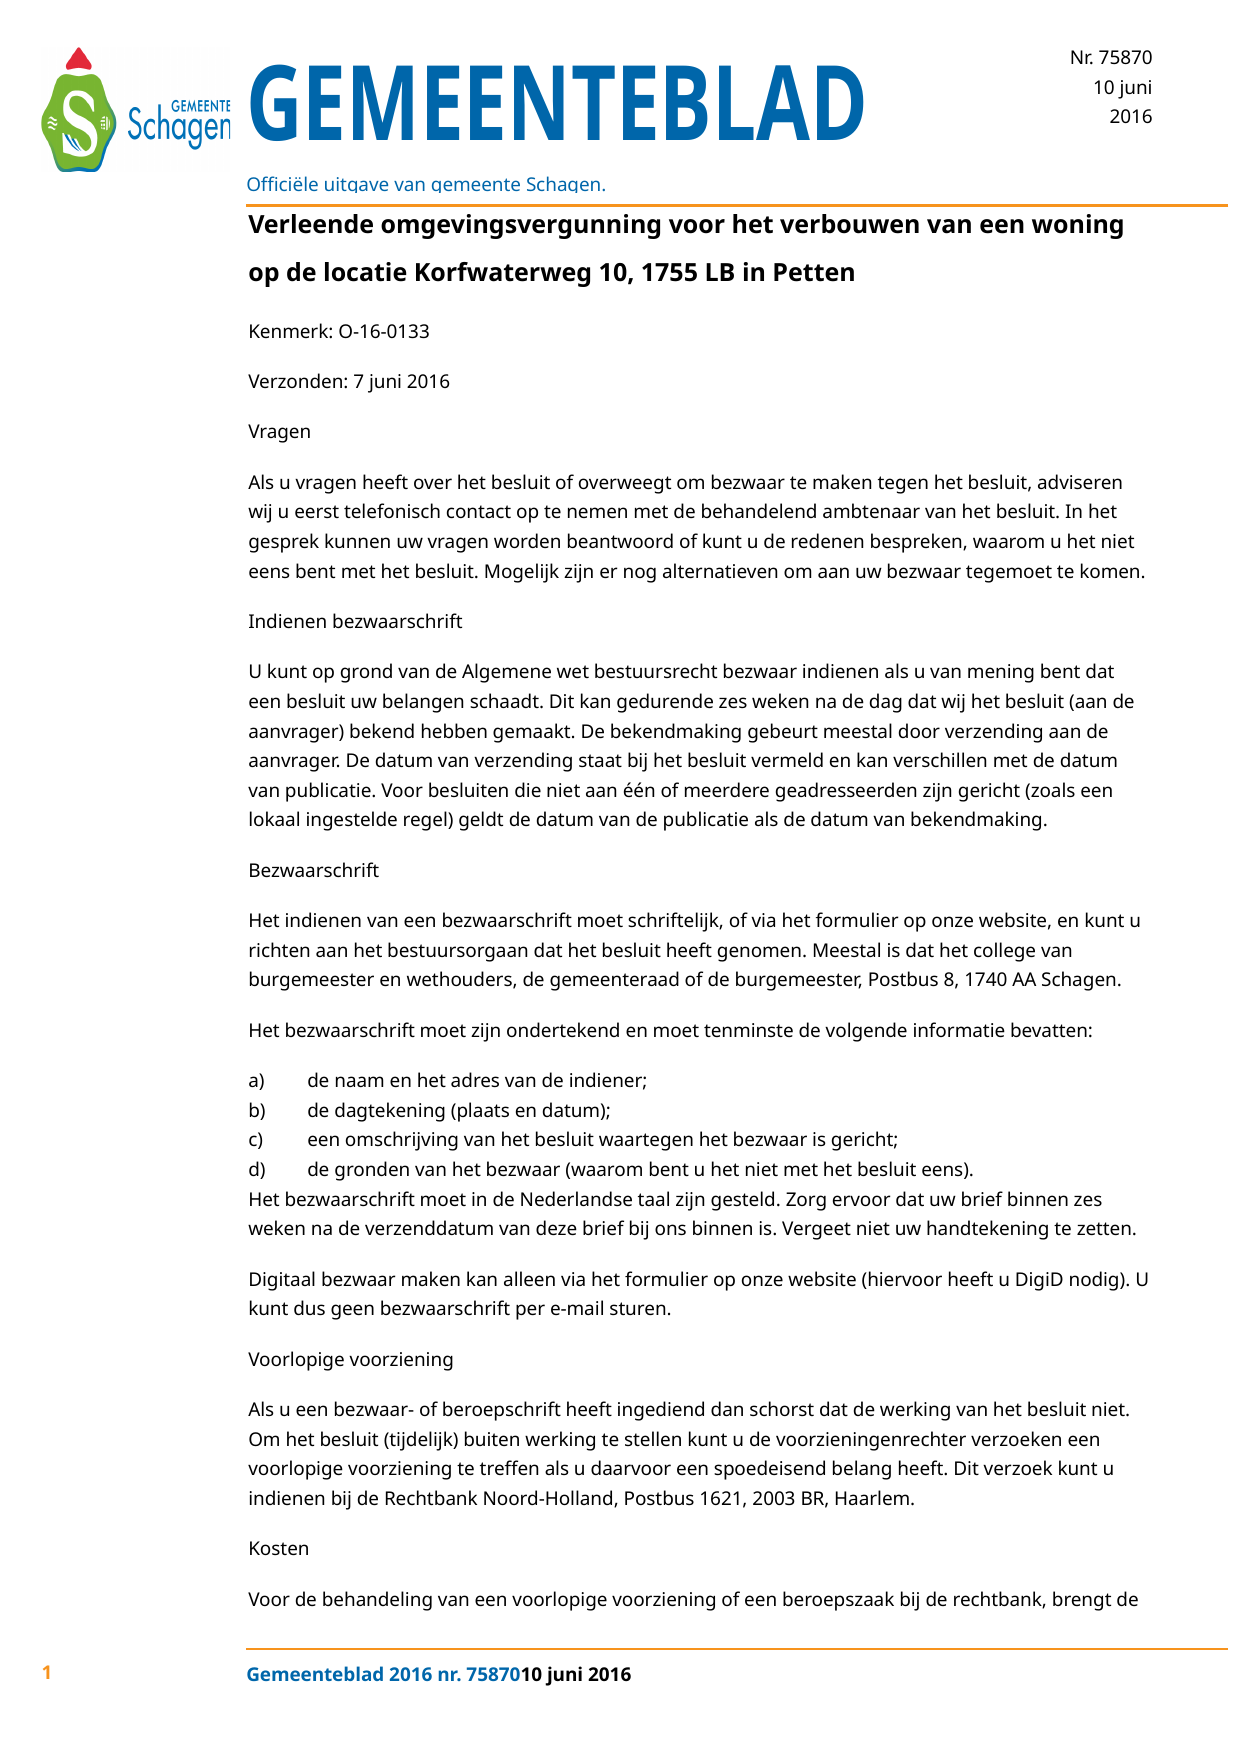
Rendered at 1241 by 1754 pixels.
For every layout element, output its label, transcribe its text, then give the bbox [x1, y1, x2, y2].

text Verzonden: 7 juni 2016 [248, 368, 1152, 394]
text Voorlopige voorziening [248, 1346, 1152, 1372]
picture [41, 47, 231, 172]
text Digitaal bezwaar maken kan alleen via het formulier op onze website (hiervoor heeft u DigiD nodig). U kunt dus geen bezwaarschrift per e-mail sturen. [248, 1266, 1152, 1321]
text Het bezwaarschrift moet in de Nederlandse taal zijn gesteld. Zorg ervoor dat uw brief binnen zes weken na de verzenddatum van deze brief bij ons binnen is. Vergeet niet uw handtekening te zetten. [248, 1186, 1152, 1241]
text Als u een bezwaar- of beroepschrift heeft ingediend dan schorst dat de werking van het besluit niet. Om het besluit (tijdelijk) buiten werking te stellen kunt u de voorzieningenrechter verzoeken een voorlopige voorziening te treffen als u daarvoor een spoedeisend belang heeft. Dit verzoek kunt u indienen bij de Rechtbank Noord-Holland, Postbus 1621, 2003 BR, Haarlem. [248, 1396, 1152, 1511]
text Indienen bezwaarschrift [248, 608, 1152, 634]
text Als u vragen heeft over het besluit of overweegt om bezwaar te maken tegen het besluit, adviseren wij u eerst telefonisch contact op te nemen met de behandelend ambtenaar van het besluit. In het gesprek kunnen uw vragen worden beantwoord of kunt u de redenen bespreken, waarom u het niet eens bent met het besluit. Mogelijk zijn er nog alternatieven om aan uw bezwaar tegemoet te komen. [248, 469, 1152, 584]
text Het indienen van een bezwaarschrift moet schriftelijk, of via het formulier op onze website, en kunt u richten aan het bestuursorgaan dat het besluit heeft genomen. Meestal is dat het college van burgemeester en wethouders, de gemeenteraad of de burgemeester, Postbus 8, 1740 AA Schagen. [248, 907, 1152, 992]
list de gronden van het bezwaar (waarom bent u het niet met het besluit eens). [248, 1156, 1152, 1182]
text Het bezwaarschrift moet zijn ondertekend en moet tenminste de volgende informatie bevatten: [248, 1017, 1152, 1043]
list de dagtekening (plaats en datum); [248, 1097, 1152, 1123]
text Bezwaarschrift [248, 857, 1152, 883]
list een omschrijving van het besluit waartegen het bezwaar is gericht; [248, 1127, 1152, 1152]
text Kenmerk: O-16-0133 [248, 318, 1152, 344]
text Voor de behandeling van een voorlopige voorziening of een beroepszaak bij de rechtbank, brengt de [248, 1586, 1152, 1612]
text Vragen [248, 419, 1152, 444]
text Verleende omgevingsvergunning voor het verbouwen van een woning op de locatie Korfwaterweg 10, 1755 LB in Petten [248, 207, 1152, 288]
text Kosten [248, 1535, 1152, 1561]
text U kunt op grond van de Algemene wet bestuursrecht bezwaar indienen als u van mening bent dat een besluit uw belangen schaadt. Dit kan gedurende zes weken na de dag dat wij het besluit (aan de aanvrager) bekend hebben gemaakt. De bekendmaking gebeurt meestal door verzending aan de aanvrager. De datum van verzending staat bij het besluit vermeld en kan verschillen met de datum van publicatie. Voor besluiten die niet aan één of meerdere geadresseerden zijn gericht (zoals een lokaal ingestelde regel) geldt de datum van de publicatie als de datum van bekendmaking. [248, 659, 1152, 832]
list de naam en het adres van de indiener; [248, 1067, 1152, 1093]
